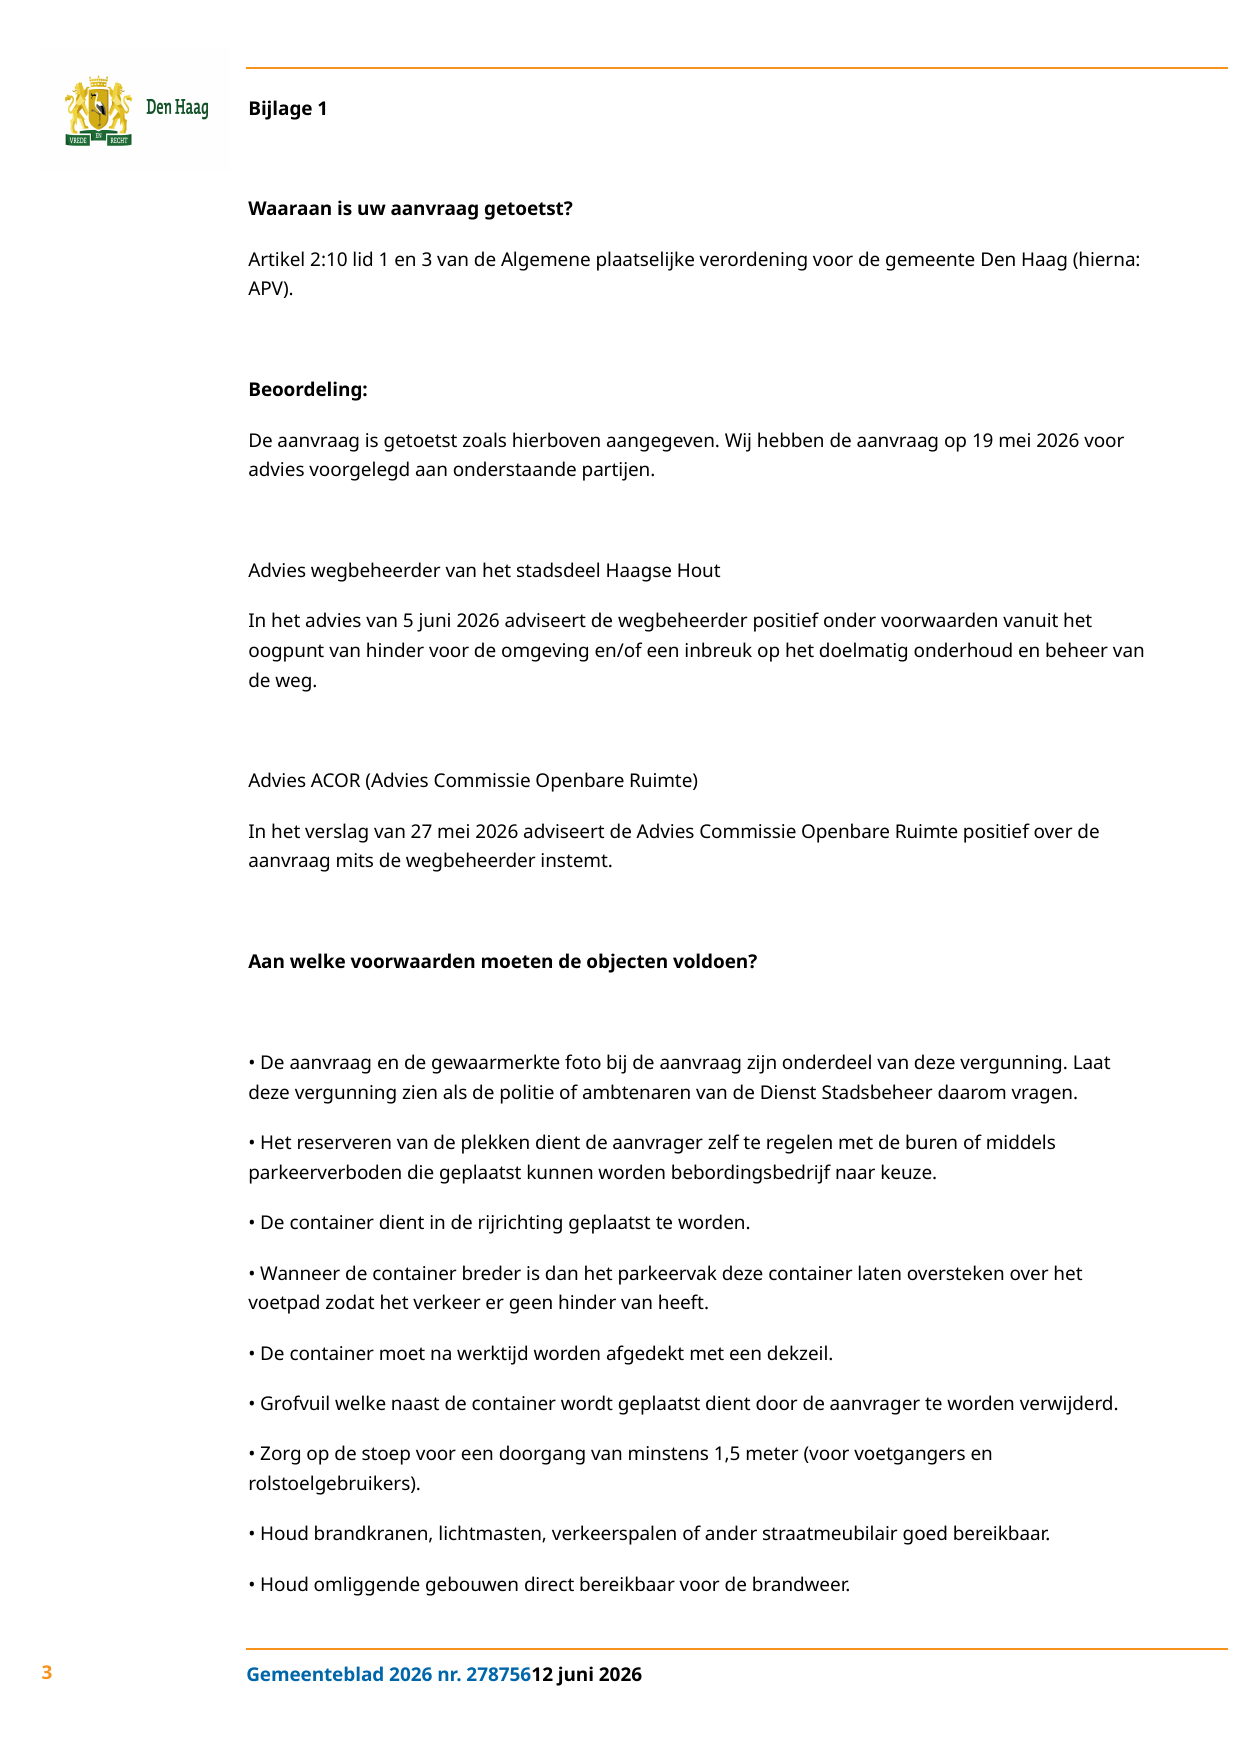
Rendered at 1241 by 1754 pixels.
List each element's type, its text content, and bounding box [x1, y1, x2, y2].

text Advies wegbeheerder van het stadsdeel Haagse Hout [248, 557, 1152, 583]
text • Houd brandkranen, lichtmasten, verkeerspalen of ander straatmeubilair goed bereikbaar. [248, 1521, 1152, 1546]
text • Zorg op de stoep voor een doorgang van minstens 1,5 meter (voor voetgangers en rolstoelgebruikers). [248, 1441, 1152, 1496]
text Artikel 2:10 lid 1 en 3 van de Algemene plaatselijke verordening voor de gemeente Den Haag (hierna: APV). [248, 246, 1152, 301]
text • Houd omliggende gebouwen direct bereikbaar voor de brandweer. [248, 1571, 1152, 1597]
text Bijlage 1 [248, 95, 1152, 121]
text • De container dient in de rijrichting geplaatst te worden. [248, 1209, 1152, 1235]
text • De container moet na werktijd worden afgedekt met een dekzeil. [248, 1340, 1152, 1366]
text In het advies van 5 juni 2026 adviseert de wegbeheerder positief onder voorwaarden vanuit het oogpunt van hinder voor de omgeving en/of een inbreuk op het doelmatig onderhoud en beheer van de weg. [248, 608, 1152, 693]
text Beoordeling: [248, 376, 1152, 402]
text Waaraan is uw aanvraag getoetst? [248, 196, 1152, 221]
text In het verslag van 27 mei 2026 adviseert de Advies Commissie Openbare Ruimte positief over de aanvraag mits de wegbeheerder instemt. [248, 818, 1152, 873]
text De aanvraag is getoetst zoals hierboven aangegeven. Wij hebben de aanvraag op 19 mei 2026 voor advies voorgelegd aan onderstaande partijen. [248, 427, 1152, 482]
picture [41, 47, 231, 172]
text Aan welke voorwaarden moeten de objecten voldoen? [248, 948, 1152, 974]
text • Het reserveren van de plekken dient de aanvrager zelf te regelen met de buren of middels parkeerverboden die geplaatst kunnen worden bebordingsbedrijf naar keuze. [248, 1129, 1152, 1185]
text • Wanneer de container breder is dan het parkeervak deze container laten oversteken over het voetpad zodat het verkeer er geen hinder van heeft. [248, 1260, 1152, 1315]
text Advies ACOR (Advies Commissie Openbare Ruimte) [248, 768, 1152, 793]
text • De aanvraag en de gewaarmerkte foto bij de aanvraag zijn onderdeel van deze vergunning. Laat deze vergunning zien als de politie of ambtenaren van de Dienst Stadsbeheer daarom vragen. [248, 1049, 1152, 1105]
text • Grofvuil welke naast de container wordt geplaatst dient door de aanvrager te worden verwijderd. [248, 1390, 1152, 1416]
